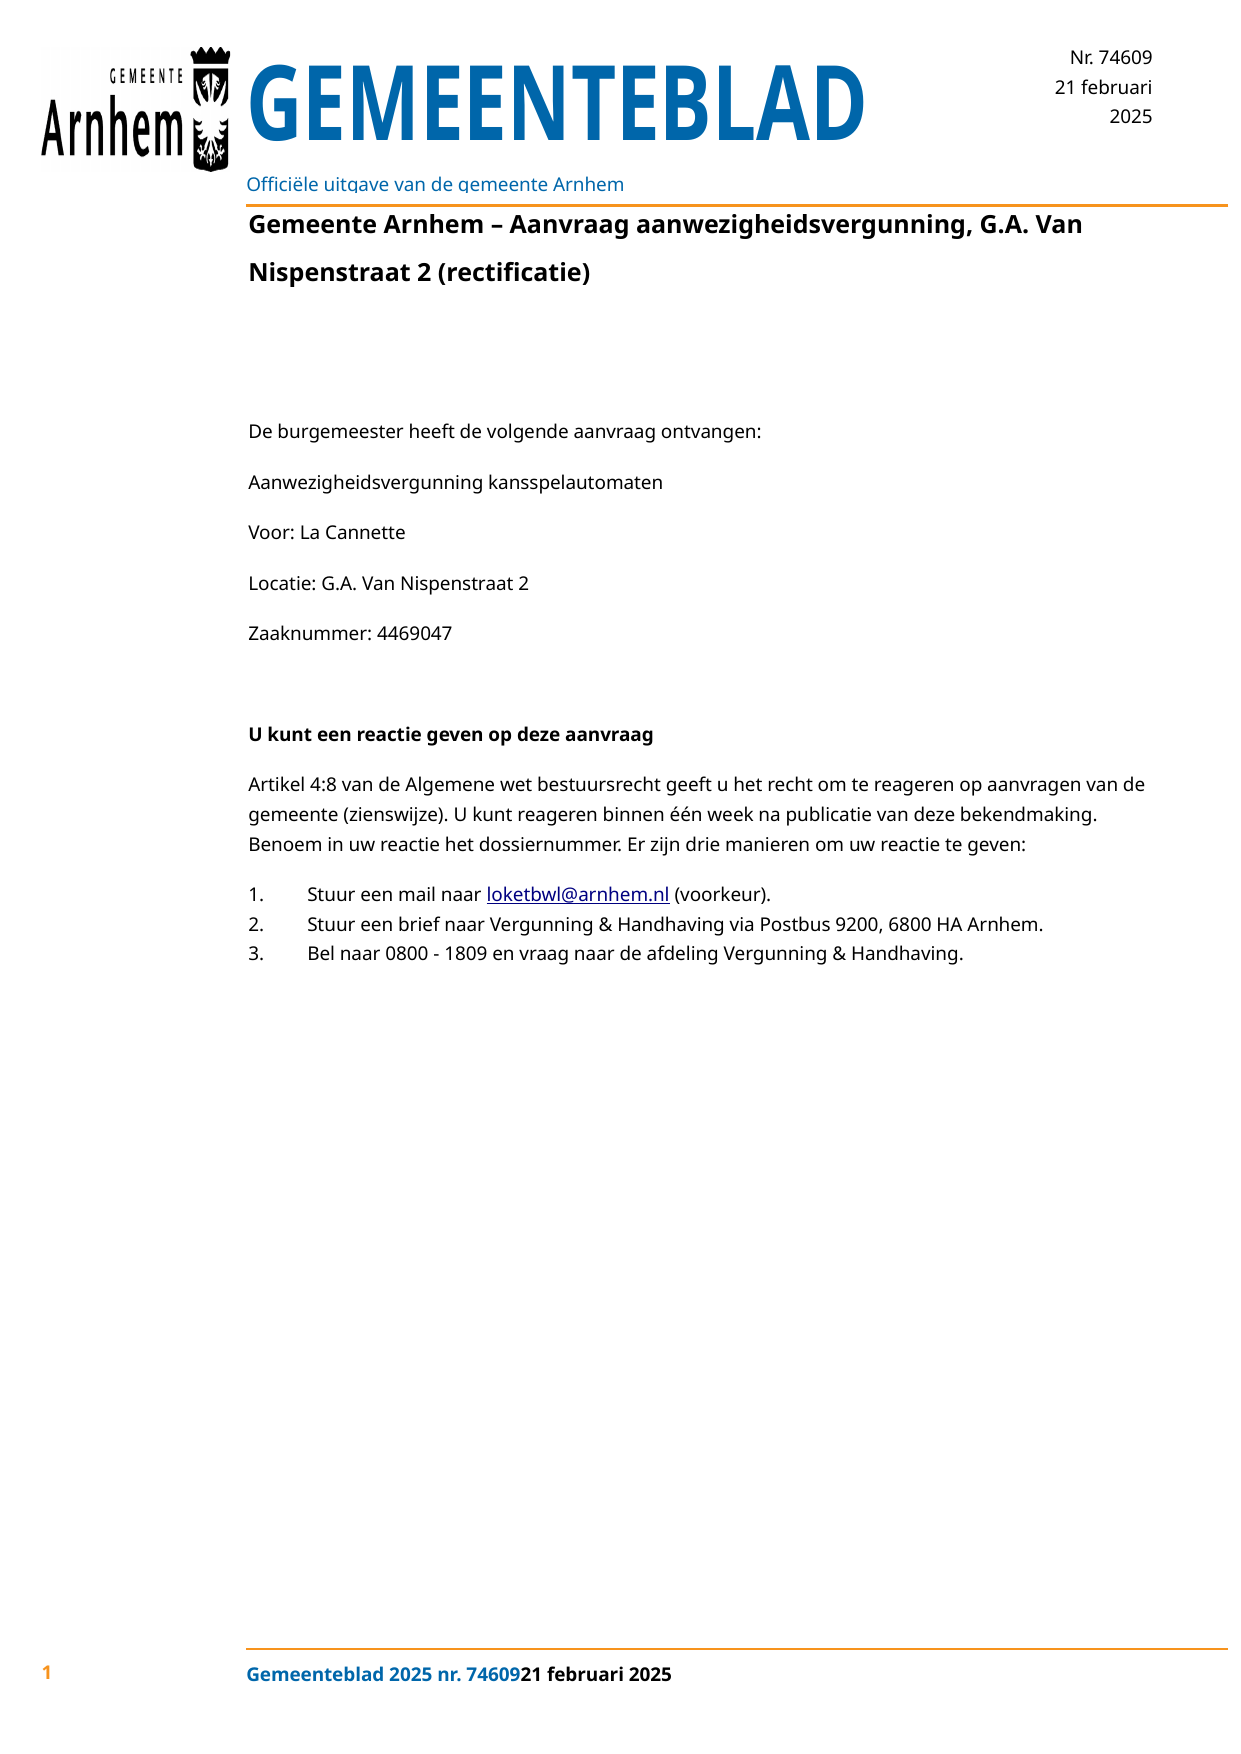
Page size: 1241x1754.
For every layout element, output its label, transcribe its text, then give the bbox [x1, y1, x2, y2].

text U kunt een reactie geven op deze aanvraag [248, 721, 1152, 747]
text De burgemeester heeft de volgende aanvraag ontvangen: [248, 419, 1152, 444]
list Bel naar 0800 - 1809 en vraag naar de afdeling Vergunning & Handhaving. [248, 940, 1152, 966]
text Gemeente Arnhem – Aanvraag aanwezigheidsvergunning, G.A. Van Nispenstraat 2 (rectificatie) [248, 207, 1152, 288]
list Stuur een brief naar Vergunning & Handhaving via Postbus 9200, 6800 HA Arnhem. [248, 911, 1152, 937]
text Voor: La Cannette [248, 519, 1152, 545]
text Zaaknummer: 4469047 [248, 620, 1152, 646]
text Aanwezigheidsvergunning kansspelautomaten [248, 469, 1152, 495]
picture [41, 47, 231, 172]
text Locatie: G.A. Van Nispenstraat 2 [248, 570, 1152, 596]
list Stuur een mail naar loketbwl@arnhem.nl (voorkeur). [248, 881, 1152, 907]
text Artikel 4:8 van de Algemene wet bestuursrecht geeft u het recht om te reageren op aanvragen van de gemeente (zienswijze). U kunt reageren binnen één week na publicatie van deze bekendmaking. Benoem in uw reactie het dossiernummer. Er zijn drie manieren om uw reactie te geven: [248, 772, 1152, 857]
